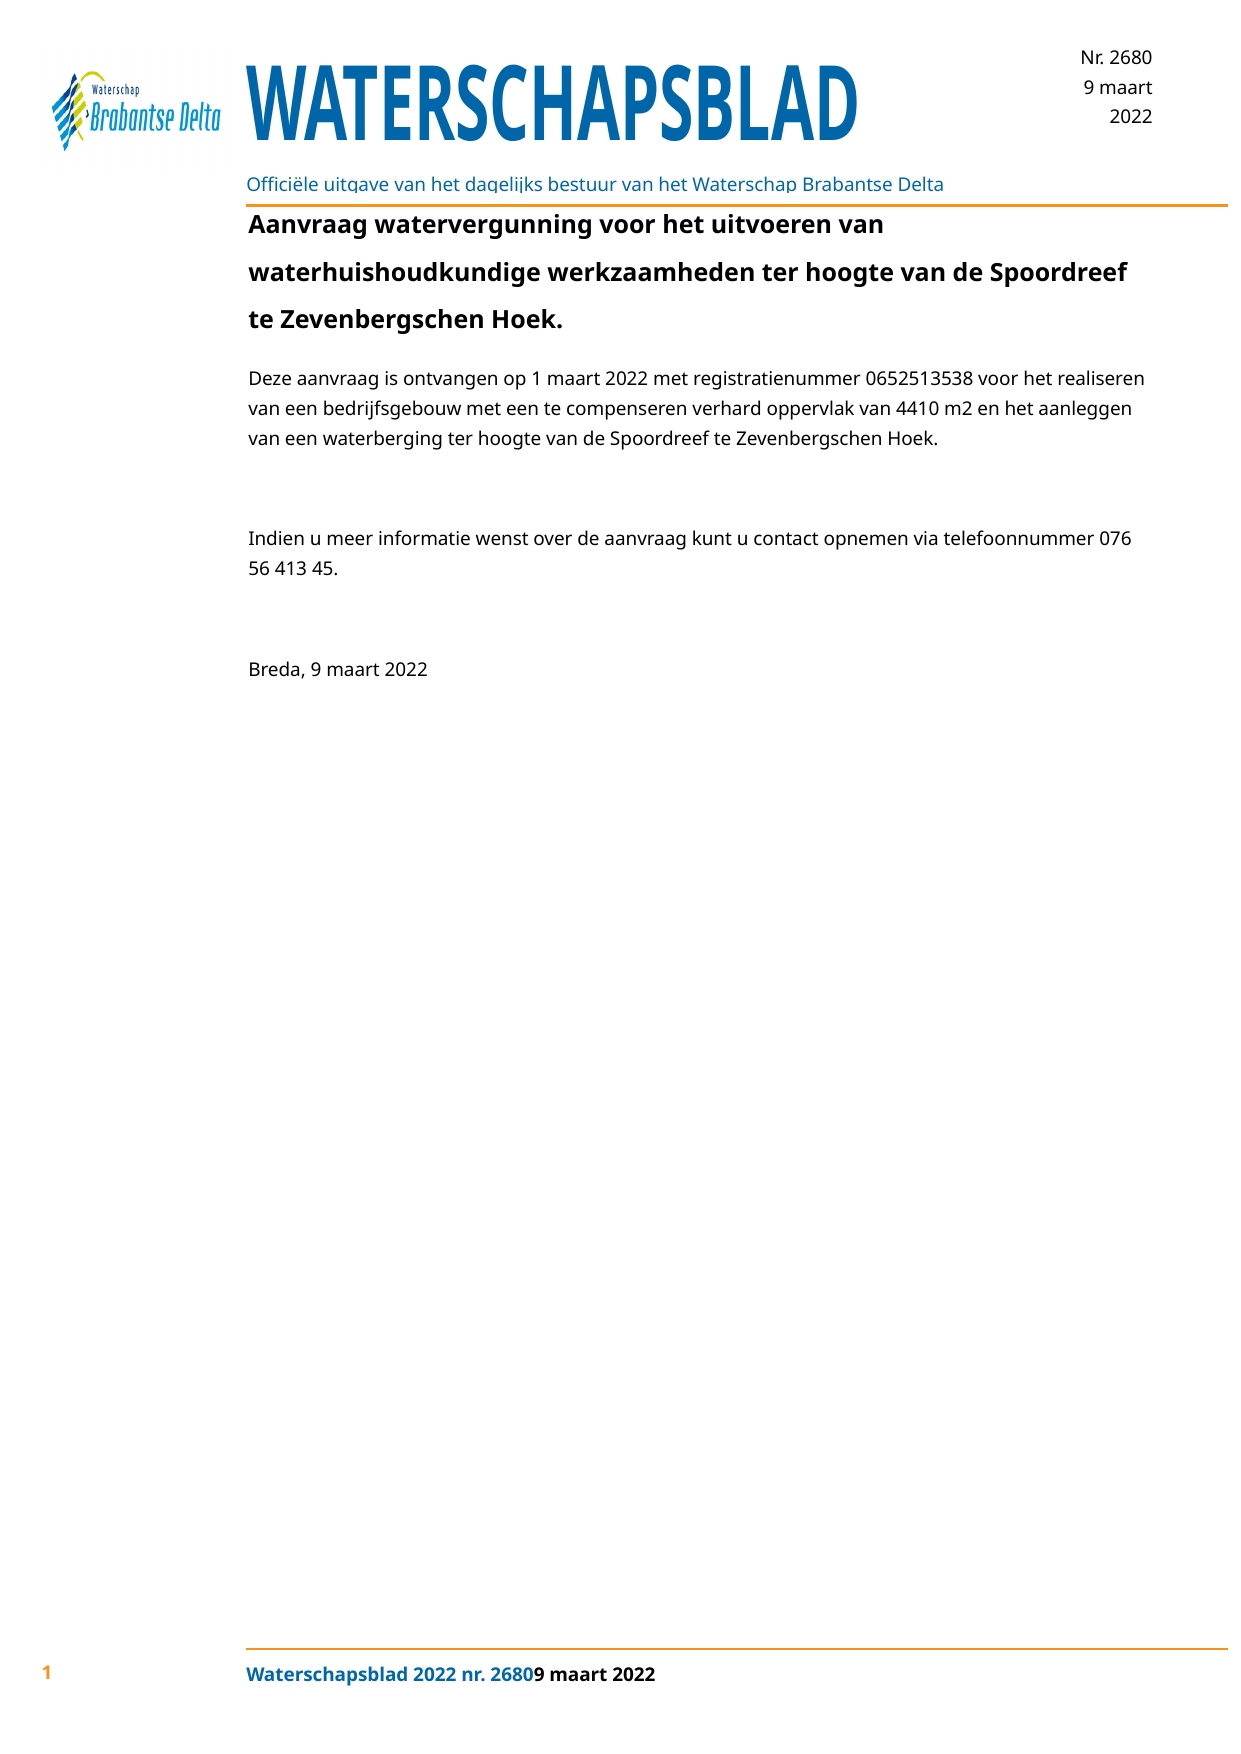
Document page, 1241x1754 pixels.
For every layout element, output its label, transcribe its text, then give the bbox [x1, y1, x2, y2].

text Indien u meer informatie wenst over de aanvraag kunt u contact opnemen via telefoonnummer 076 56 413 45. [248, 526, 1152, 581]
text Breda, 9 maart 2022 [248, 656, 1152, 682]
text Deze aanvraag is ontvangen op 1 maart 2022 met registratienummer 0652513538 voor het realiseren van een bedrijfsgebouw met een te compenseren verhard oppervlak van 4410 m2 en het aanleggen van een waterberging ter hoogte van de Spoordreef te Zevenbergschen Hoek. [248, 366, 1152, 450]
text Aanvraag watervergunning voor het uitvoeren van waterhuishoudkundige werkzaamheden ter hoogte van de Spoordreef te Zevenbergschen Hoek. [248, 207, 1152, 336]
picture [41, 47, 231, 172]
